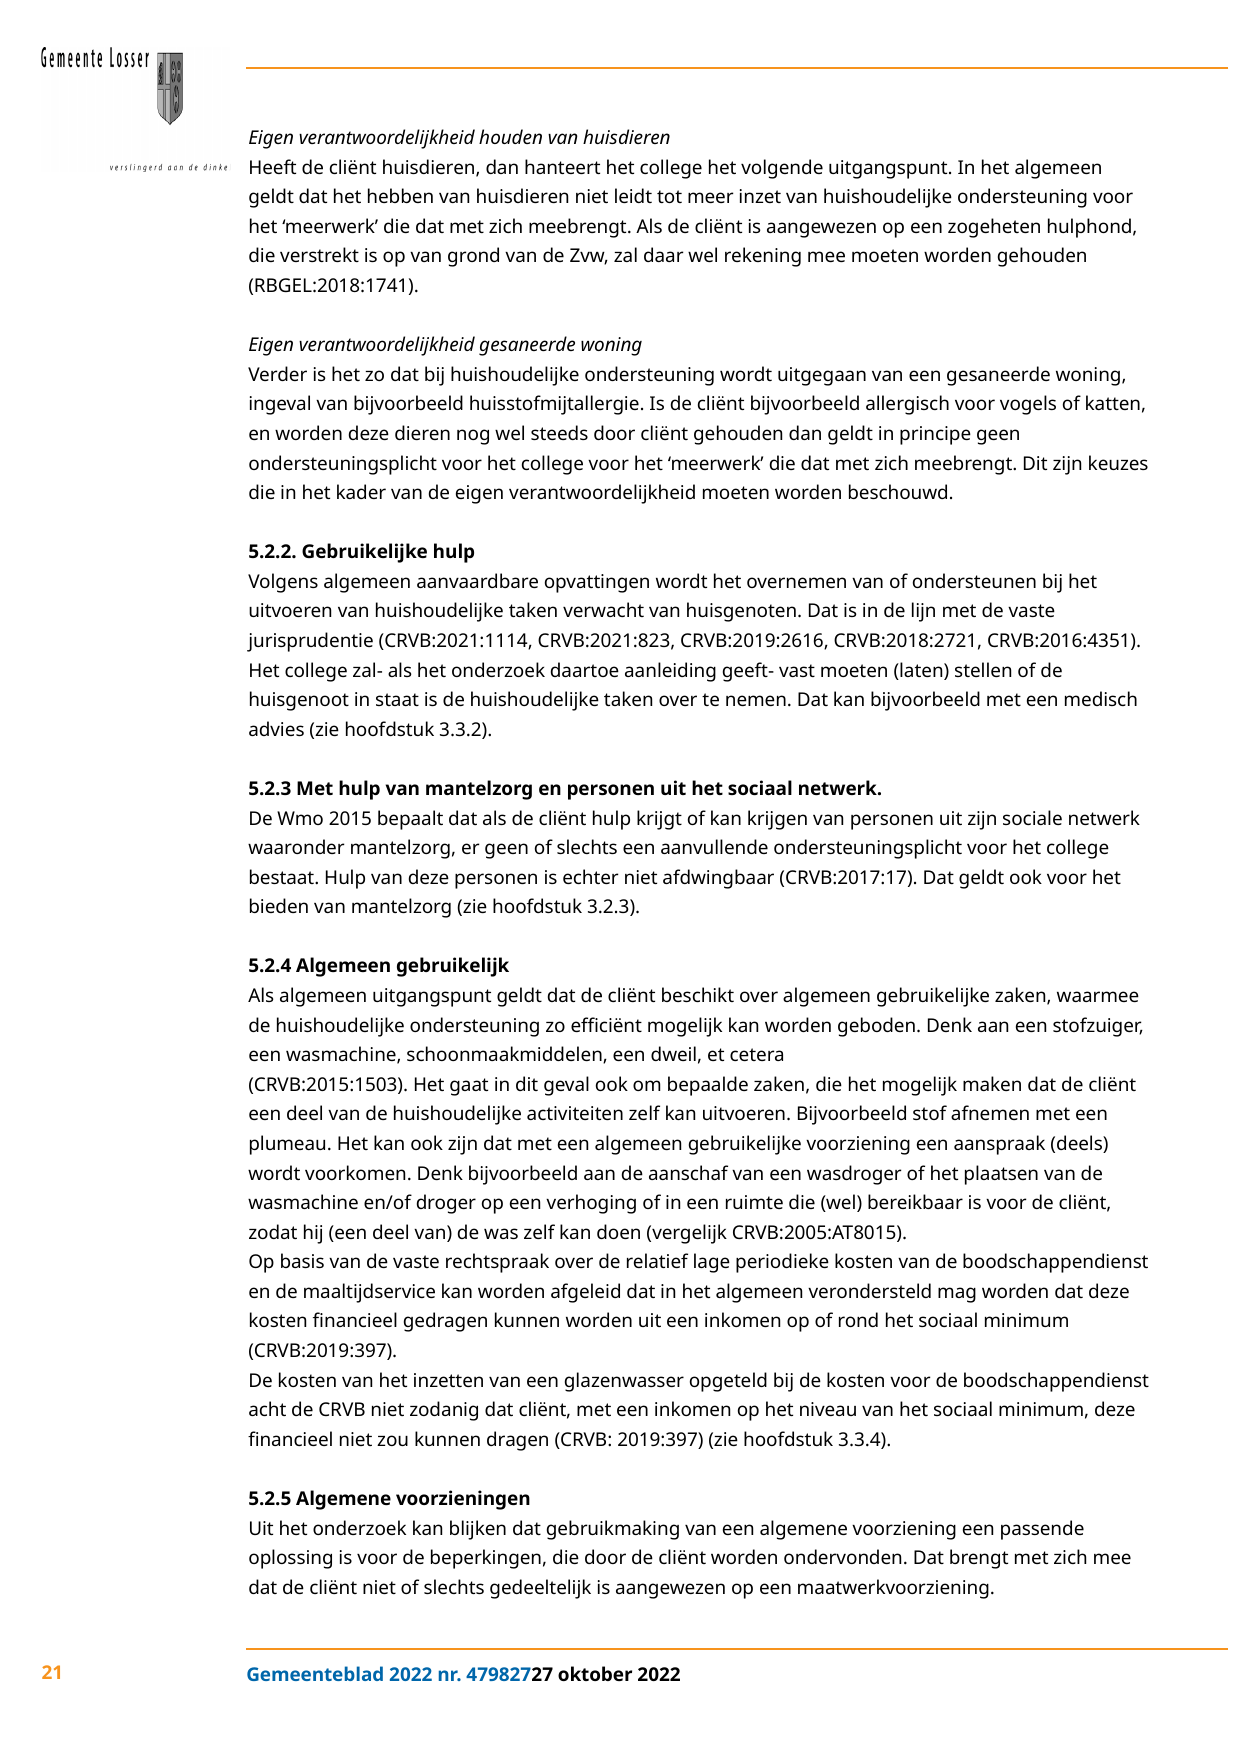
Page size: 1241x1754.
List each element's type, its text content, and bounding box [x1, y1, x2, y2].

text 5.2.4 Algemeen gebruikelijk [248, 953, 1152, 978]
text Eigen verantwoordelijkheid gesaneerde woning [248, 331, 1152, 357]
text Heeft de cliënt huisdieren, dan hanteert het college het volgende uitgangspunt. In het algemeen geldt dat het hebben van huisdieren niet leidt tot meer inzet van huishoudelijke ondersteuning voor het ‘meerwerk’ die dat met zich meebrengt. Als de cliënt is aangewezen op een zogeheten hulphond, die verstrekt is op van grond van de Zvw, zal daar wel rekening mee moeten worden gehouden (RBGEL:2018:1741). [248, 154, 1152, 298]
text 5.2.5 Algemene voorzieningen [248, 1485, 1152, 1511]
text Uit het onderzoek kan blijken dat gebruikmaking van een algemene voorziening een passende oplossing is voor de beperkingen, die door de cliënt worden ondervonden. Dat brengt met zich mee dat de cliënt niet of slechts gedeeltelijk is aangewezen op een maatwerkvoorziening. [248, 1515, 1152, 1600]
text (CRVB:2015:1503). Het gaat in dit geval ook om bepaalde zaken, die het mogelijk maken dat de cliënt een deel van de huishoudelijke activiteiten zelf kan uitvoeren. Bijvoorbeeld stof afnemen met een plumeau. Het kan ook zijn dat met een algemeen gebruikelijke voorziening een aanspraak (deels) wordt voorkomen. Denk bijvoorbeeld aan de aanschaf van een wasdroger of het plaatsen van de wasmachine en/of droger op een verhoging of in een ruimte die (wel) bereikbaar is voor de cliënt, zodat hij (een deel van) de was zelf kan doen (vergelijk CRVB:2005:AT8015). [248, 1071, 1152, 1245]
text Eigen verantwoordelijkheid houden van huisdieren [248, 124, 1152, 150]
text Op basis van de vaste rechtspraak over de relatief lage periodieke kosten van de boodschappendienst en de maaltijdservice kan worden afgeleid dat in het algemeen verondersteld mag worden dat deze kosten financieel gedragen kunnen worden uit een inkomen op of rond het sociaal minimum (CRVB:2019:397). [248, 1248, 1152, 1363]
text Als algemeen uitgangspunt geldt dat de cliënt beschikt over algemeen gebruikelijke zaken, waarmee de huishoudelijke ondersteuning zo efficiënt mogelijk kan worden geboden. Denk aan een stofzuiger, een wasmachine, schoonmaakmiddelen, een dweil, et cetera [248, 982, 1152, 1067]
text De kosten van het inzetten van een glazenwasser opgeteld bij de kosten voor de boodschappendienst acht de CRVB niet zodanig dat cliënt, met een inkomen op het niveau van het sociaal minimum, deze financieel niet zou kunnen dragen (CRVB: 2019:397) (zie hoofdstuk 3.3.4). [248, 1367, 1152, 1452]
text Verder is het zo dat bij huishoudelijke ondersteuning wordt uitgegaan van een gesaneerde woning, ingeval van bijvoorbeeld huisstofmijtallergie. Is de cliënt bijvoorbeeld allergisch voor vogels of katten, en worden deze dieren nog wel steeds door cliënt gehouden dan geldt in principe geen ondersteuningsplicht voor het college voor het ‘meerwerk’ die dat met zich meebrengt. Dit zijn keuzes die in het kader van de eigen verantwoordelijkheid moeten worden beschouwd. [248, 361, 1152, 505]
text 5.2.2. Gebruikelijke hulp [248, 538, 1152, 564]
picture [41, 47, 231, 172]
text De Wmo 2015 bepaalt dat als de cliënt hulp krijgt of kan krijgen van personen uit zijn sociale netwerk waaronder mantelzorg, er geen of slechts een aanvullende ondersteuningsplicht voor het college bestaat. Hulp van deze personen is echter niet afdwingbaar (CRVB:2017:17). Dat geldt ook voor het bieden van mantelzorg (zie hoofdstuk 3.2.3). [248, 805, 1152, 919]
text 5.2.3 Met hulp van mantelzorg en personen uit het sociaal netwerk. [248, 775, 1152, 801]
text Volgens algemeen aanvaardbare opvattingen wordt het overnemen van of ondersteunen bij het uitvoeren van huishoudelijke taken verwacht van huisgenoten. Dat is in de lijn met de vaste jurisprudentie (CRVB:2021:1114, CRVB:2021:823, CRVB:2019:2616, CRVB:2018:2721, CRVB:2016:4351). Het college zal- als het onderzoek daartoe aanleiding geeft- vast moeten (laten) stellen of de huisgenoot in staat is de huishoudelijke taken over te nemen. Dat kan bijvoorbeeld met een medisch advies (zie hoofdstuk 3.3.2). [248, 568, 1152, 742]
